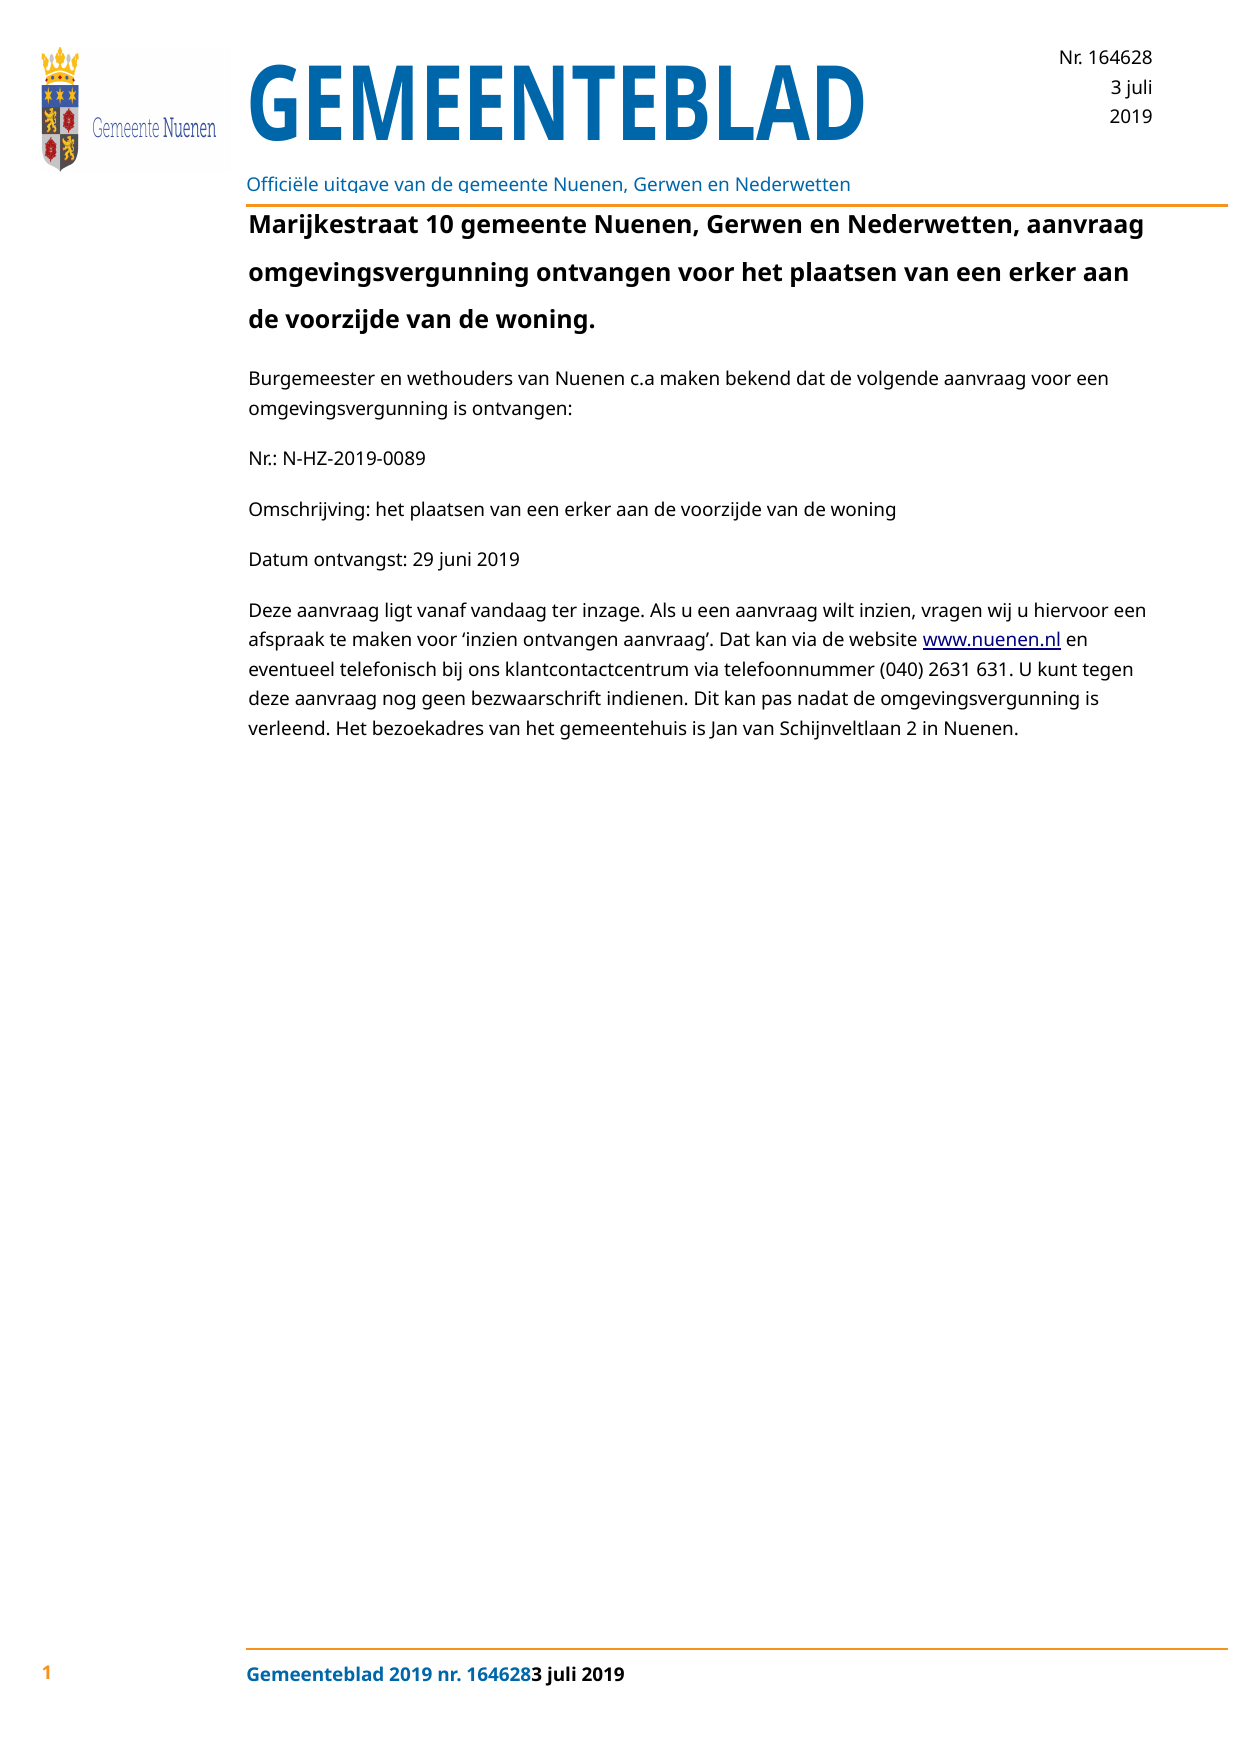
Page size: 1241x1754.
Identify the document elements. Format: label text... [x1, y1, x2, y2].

picture [41, 47, 231, 172]
text Datum ontvangst: 29 juni 2019 [248, 546, 1152, 572]
text Omschrijving: het plaatsen van een erker aan de voorzijde van de woning [248, 496, 1152, 522]
text Nr.: N-HZ-2019-0089 [248, 446, 1152, 471]
text Burgemeester en wethouders van Nuenen c.a maken bekend dat de volgende aanvraag voor een omgevingsvergunning is ontvangen: [248, 366, 1152, 421]
text Deze aanvraag ligt vanaf vandaag ter inzage. Als u een aanvraag wilt inzien, vragen wij u hiervoor een afspraak te maken voor ‘inzien ontvangen aanvraag’. Dat kan via de website www.nuenen.nl en eventueel telefonisch bij ons klantcontactcentrum via telefoonnummer (040) 2631 631. U kunt tegen deze aanvraag nog geen bezwaarschrift indienen. Dit kan pas nadat de omgevingsvergunning is verleend. Het bezoekadres van het gemeentehuis is Jan van Schijnveltlaan 2 in Nuenen. [248, 597, 1152, 741]
text Marijkestraat 10 gemeente Nuenen, Gerwen en Nederwetten, aanvraag omgevingsvergunning ontvangen voor het plaatsen van een erker aan de voorzijde van de woning. [248, 207, 1152, 336]
